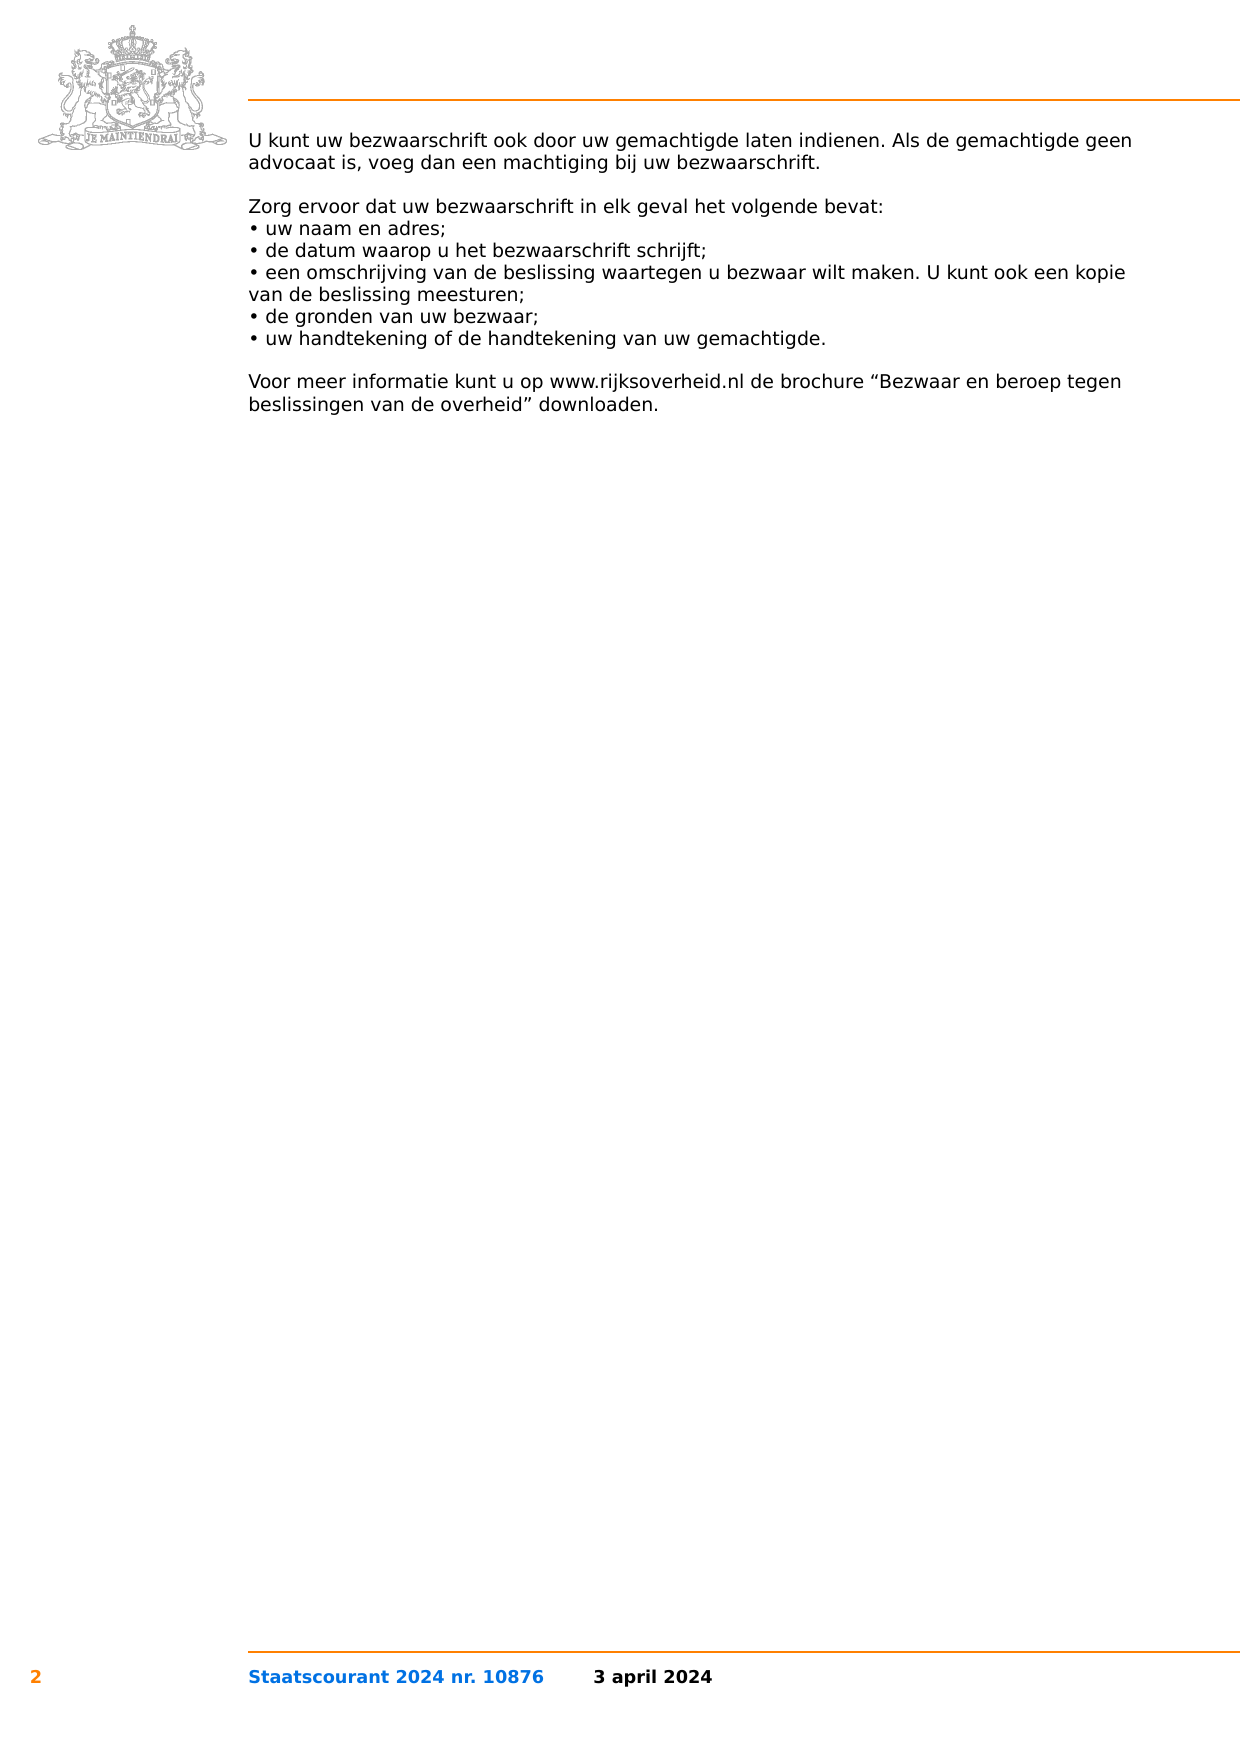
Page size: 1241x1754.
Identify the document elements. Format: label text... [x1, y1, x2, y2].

text • een omschrijving van de beslissing waartegen u bezwaar wilt maken. U kunt ook een kopie van de beslissing meesturen; [248, 262, 1163, 306]
text • uw naam en adres; [248, 218, 1163, 240]
text Voor meer informatie kunt u op www.rijksoverheid.nl de brochure “Bezwaar en beroep tegen beslissingen van de overheid” downloaden. [248, 371, 1163, 415]
text Zorg ervoor dat uw bezwaarschrift in elk geval het volgende bevat: [248, 196, 1163, 218]
text • de datum waarop u het bezwaarschrift schrijft; [248, 240, 1163, 262]
text • de gronden van uw bezwaar; [248, 306, 1163, 328]
text • uw handtekening of de handtekening van uw gemachtigde. [248, 328, 1163, 349]
text U kunt uw bezwaarschrift ook door uw gemachtigde laten indienen. Als de gemachtigde geen advocaat is, voeg dan een machtiging bij uw bezwaarschrift. [248, 130, 1163, 174]
picture [38, 25, 227, 150]
